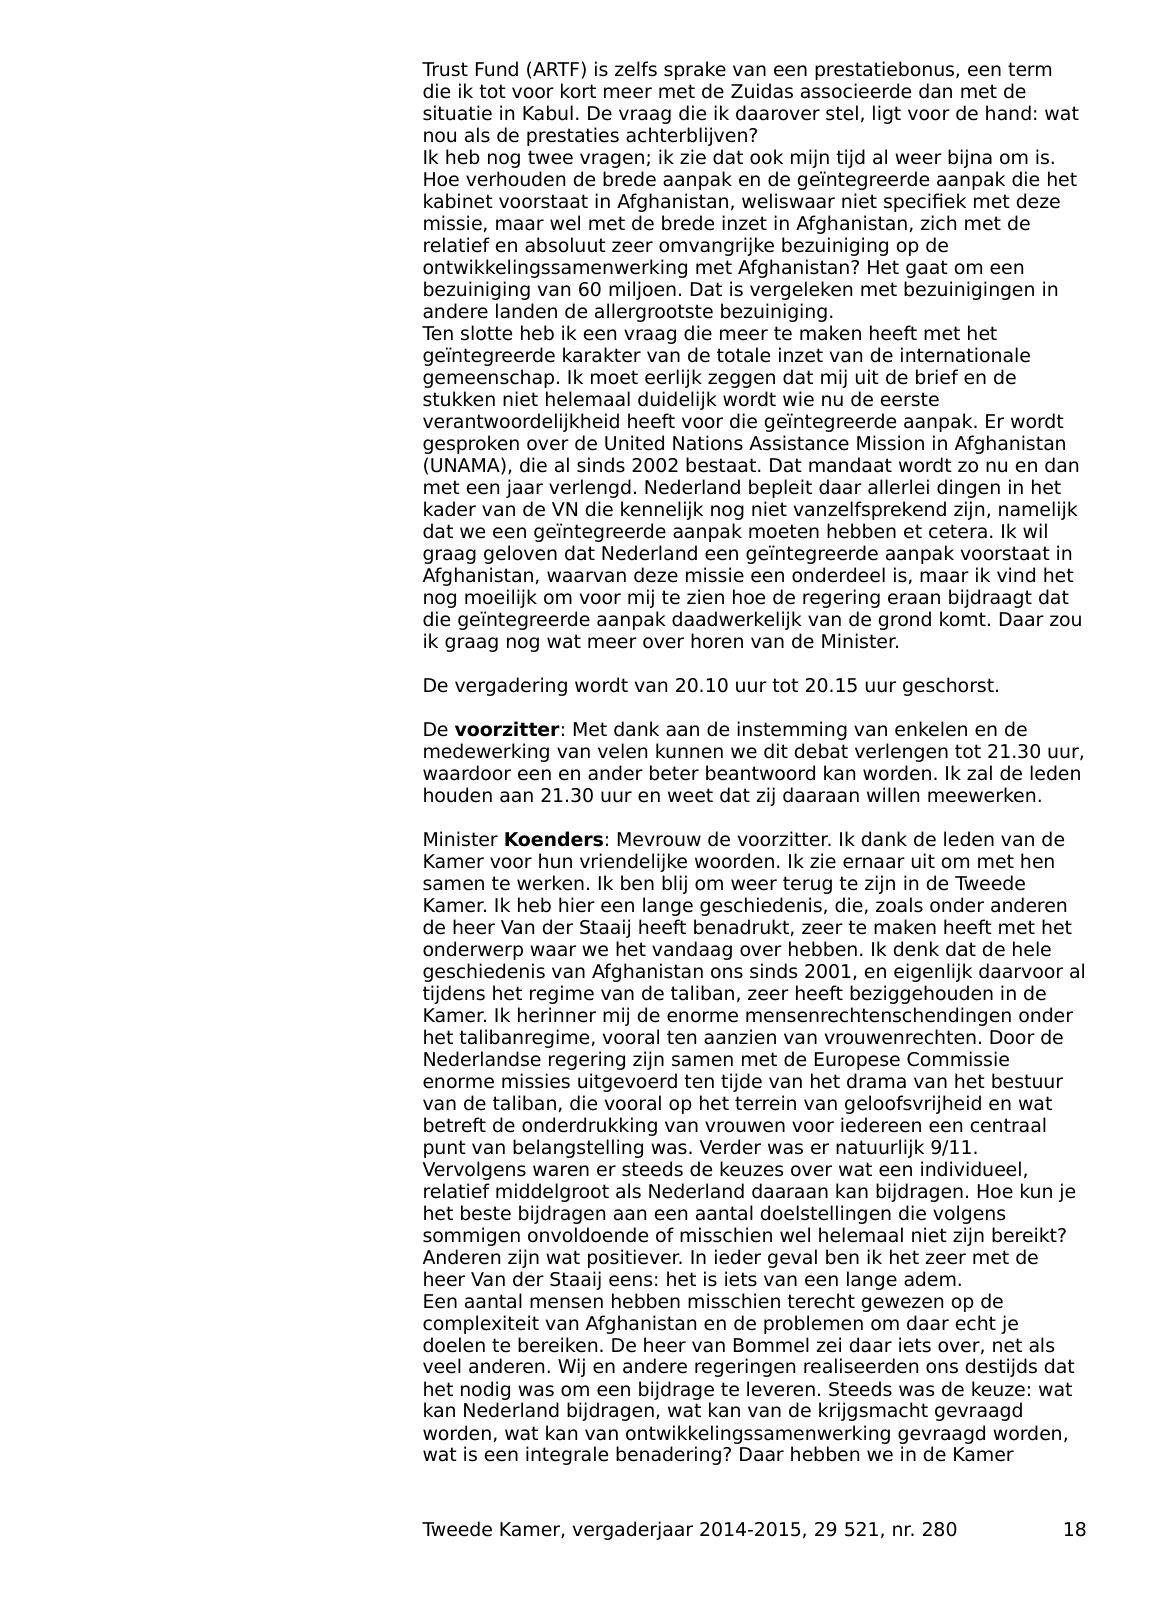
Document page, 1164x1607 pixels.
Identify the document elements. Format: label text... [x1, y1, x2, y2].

text De vergadering wordt van 20.10 uur tot 20.15 uur geschorst. [422, 675, 1087, 697]
text Minister Koenders: Mevrouw de voorzitter. Ik dank de leden van de Kamer voor hun vriendelijke woorden. Ik zie ernaar uit om met hen samen te werken. Ik ben blij om weer terug te zijn in de Tweede Kamer. Ik heb hier een lange geschiedenis, die, zoals onder anderen de heer Van der Staaij heeft benadrukt, zeer te maken heeft met het onderwerp waar we het vandaag over hebben. Ik denk dat de hele geschiedenis van Afghanistan ons sinds 2001, en eigenlijk daarvoor al tijdens het regime van de taliban, zeer heeft beziggehouden in de Kamer. Ik herinner mij de enorme mensenrechtenschendingen onder het talibanregime, vooral ten aanzien van vrouwenrechten. Door de Nederlandse regering zijn samen met de Europese Commissie enorme missies uitgevoerd ten tijde van het drama van het bestuur van de taliban, die vooral op het terrein van geloofsvrijheid en wat betreft de onderdrukking van vrouwen voor iedereen een centraal punt van belangstelling was. Verder was er natuurlijk 9/11. Vervolgens waren er steeds de keuzes over wat een individueel, relatief middelgroot als Nederland daaraan kan bijdragen. Hoe kun je het beste bijdragen aan een aantal doelstellingen die volgens sommigen onvoldoende of misschien wel helemaal niet zijn bereikt? Anderen zijn wat positiever. In ieder geval ben ik het zeer met de heer Van der Staaij eens: het is iets van een lange adem. [422, 829, 1087, 1291]
text Trust Fund (ARTF) is zelfs sprake van een prestatiebonus, een term die ik tot voor kort meer met de Zuidas associeerde dan met de situatie in Kabul. De vraag die ik daarover stel, ligt voor de hand: wat nou als de prestaties achterblijven? [422, 59, 1087, 147]
text De voorzitter: Met dank aan de instemming van enkelen en de medewerking van velen kunnen we dit debat verlengen tot 21.30 uur, waardoor een en ander beter beantwoord kan worden. Ik zal de leden houden aan 21.30 uur en weet dat zij daaraan willen meewerken. [422, 719, 1087, 807]
text Een aantal mensen hebben misschien terecht gewezen op de complexiteit van Afghanistan en de problemen om daar echt je doelen te bereiken. De heer van Bommel zei daar iets over, net als veel anderen. Wij en andere regeringen realiseerden ons destijds dat het nodig was om een bijdrage te leveren. Steeds was de keuze: wat kan Nederland bijdragen, wat kan van de krijgsmacht gevraagd worden, wat kan van ontwikkelingssamenwerking gevraagd worden, wat is een integrale benadering? Daar hebben we in de Kamer [422, 1291, 1087, 1466]
text Ten slotte heb ik een vraag die meer te maken heeft met het geïntegreerde karakter van de totale inzet van de internationale gemeenschap. Ik moet eerlijk zeggen dat mij uit de brief en de stukken niet helemaal duidelijk wordt wie nu de eerste verantwoordelijkheid heeft voor die geïntegreerde aanpak. Er wordt gesproken over de United Nations Assistance Mission in Afghanistan (UNAMA), die al sinds 2002 bestaat. Dat mandaat wordt zo nu en dan met een jaar verlengd. Nederland bepleit daar allerlei dingen in het kader van de VN die kennelijk nog niet vanzelfsprekend zijn, namelijk dat we een geïntegreerde aanpak moeten hebben et cetera. Ik wil graag geloven dat Nederland een geïntegreerde aanpak voorstaat in Afghanistan, waarvan deze missie een onderdeel is, maar ik vind het nog moeilijk om voor mij te zien hoe de regering eraan bijdraagt dat die geïntegreerde aanpak daadwerkelijk van de grond komt. Daar zou ik graag nog wat meer over horen van de Minister. [422, 323, 1087, 652]
text Ik heb nog twee vragen; ik zie dat ook mijn tijd al weer bijna om is. Hoe verhouden de brede aanpak en de geïntegreerde aanpak die het kabinet voorstaat in Afghanistan, weliswaar niet specifiek met deze missie, maar wel met de brede inzet in Afghanistan, zich met de relatief en absoluut zeer omvangrijke bezuiniging op de ontwikkelingssamenwerking met Afghanistan? Het gaat om een bezuiniging van 60 miljoen. Dat is vergeleken met bezuinigingen in andere landen de allergrootste bezuiniging. [422, 147, 1087, 323]
